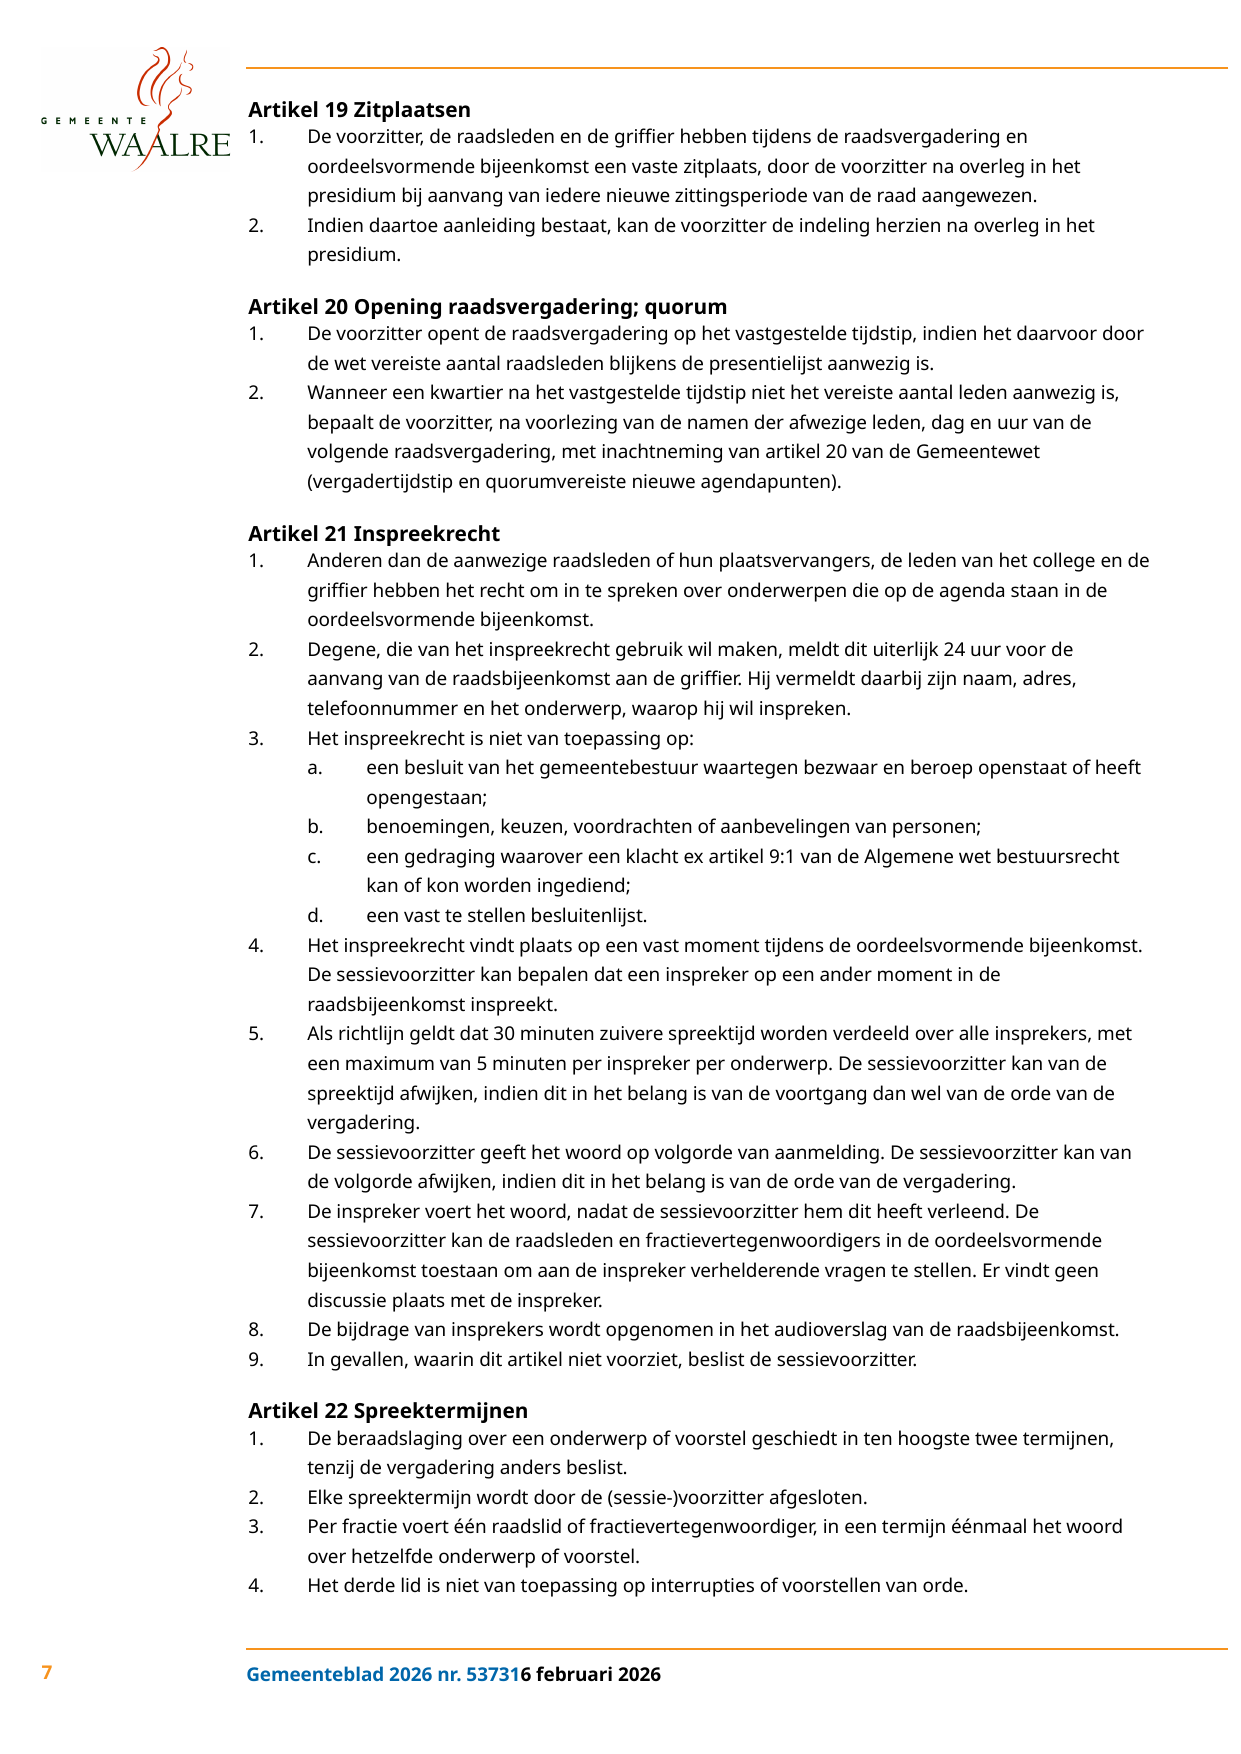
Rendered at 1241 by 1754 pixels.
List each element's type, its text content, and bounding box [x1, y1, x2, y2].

list Wanneer een kwartier na het vastgestelde tijdstip niet het vereiste aantal leden aanwezig is, bepaalt de voorzitter, na voorlezing van de namen der afwezige leden, dag en uur van de volgende raadsvergadering, met inachtneming van artikel 20 van de Gemeentewet (vergadertijdstip en quorumvereiste nieuwe agendapunten). [248, 379, 1152, 494]
list De bijdrage van insprekers wordt opgenomen in het audioverslag van de raadsbijeenkomst. [248, 1316, 1152, 1342]
list Elke spreektermijn wordt door de (sessie-)voorzitter afgesloten. [248, 1484, 1152, 1510]
text Artikel 22 Spreektermijnen [248, 1396, 1152, 1425]
list De inspreker voert het woord, nadat de sessievoorzitter hem dit heeft verleend. De sessievoorzitter kan de raadsleden en fractievertegenwoordigers in de oordeelsvormende bijeenkomst toestaan om aan de inspreker verhelderende vragen te stellen. Er vindt geen discussie plaats met de inspreker. [248, 1198, 1152, 1312]
list De sessievoorzitter geeft het woord op volgorde van aanmelding. De sessievoorzitter kan van de volgorde afwijken, indien dit in het belang is van de orde van de vergadering. [248, 1139, 1152, 1194]
list een vast te stellen besluitenlijst. [307, 902, 1152, 928]
list Degene, die van het inspreekrecht gebruik wil maken, meldt dit uiterlijk 24 uur voor de aanvang van de raadsbijeenkomst aan de griffier. Hij vermeldt daarbij zijn naam, adres, telefoonnummer en het onderwerp, waarop hij wil inspreken. [248, 636, 1152, 721]
list Het derde lid is niet van toepassing op interrupties of voorstellen van orde. [248, 1573, 1152, 1598]
list De voorzitter opent de raadsvergadering op het vastgestelde tijdstip, indien het daarvoor door de wet vereiste aantal raadsleden blijkens de presentielijst aanwezig is. [248, 320, 1152, 376]
list Anderen dan de aanwezige raadsleden of hun plaatsvervangers, de leden van het college en de griffier hebben het recht om in te spreken over onderwerpen die op de agenda staan in de oordeelsvormende bijeenkomst. [248, 547, 1152, 632]
list Het inspreekrecht is niet van toepassing op: [248, 725, 1152, 750]
list Per fractie voert één raadslid of fractievertegenwoordiger, in een termijn éénmaal het woord over hetzelfde onderwerp of voorstel. [248, 1513, 1152, 1569]
list Indien daartoe aanleiding bestaat, kan de voorzitter de indeling herzien na overleg in het presidium. [248, 212, 1152, 267]
text Artikel 19 Zitplaatsen [248, 95, 1152, 123]
list De beraadslaging over een onderwerp of voorstel geschiedt in ten hoogste twee termijnen, tenzij de vergadering anders beslist. [248, 1425, 1152, 1480]
list een besluit van het gemeentebestuur waartegen bezwaar en beroep openstaat of heeft opengestaan; [307, 754, 1152, 809]
list De voorzitter, de raadsleden en de griffier hebben tijdens de raadsvergadering en oordeelsvormende bijeenkomst een vaste zitplaats, door de voorzitter na overleg in het presidium bij aanvang van iedere nieuwe zittingsperiode van de raad aangewezen. [248, 123, 1152, 208]
list Het inspreekrecht vindt plaats op een vast moment tijdens de oordeelsvormende bijeenkomst. De sessievoorzitter kan bepalen dat een inspreker op een ander moment in de raadsbijeenkomst inspreekt. [248, 932, 1152, 1017]
text Artikel 20 Opening raadsvergadering; quorum [248, 292, 1152, 320]
list In gevallen, waarin dit artikel niet voorziet, beslist de sessievoorzitter. [248, 1346, 1152, 1372]
list Als richtlijn geldt dat 30 minuten zuivere spreektijd worden verdeeld over alle insprekers, met een maximum van 5 minuten per inspreker per onderwerp. De sessievoorzitter kan van de spreektijd afwijken, indien dit in het belang is van de voortgang dan wel van de orde van de vergadering. [248, 1021, 1152, 1135]
list een gedraging waarover een klacht ex artikel 9:1 van de Algemene wet bestuursrecht kan of kon worden ingediend; [307, 843, 1152, 898]
picture [41, 47, 231, 172]
text Artikel 21 Inspreekrecht [248, 519, 1152, 547]
list benoemingen, keuzen, voordrachten of aanbevelingen van personen; [307, 813, 1152, 839]
